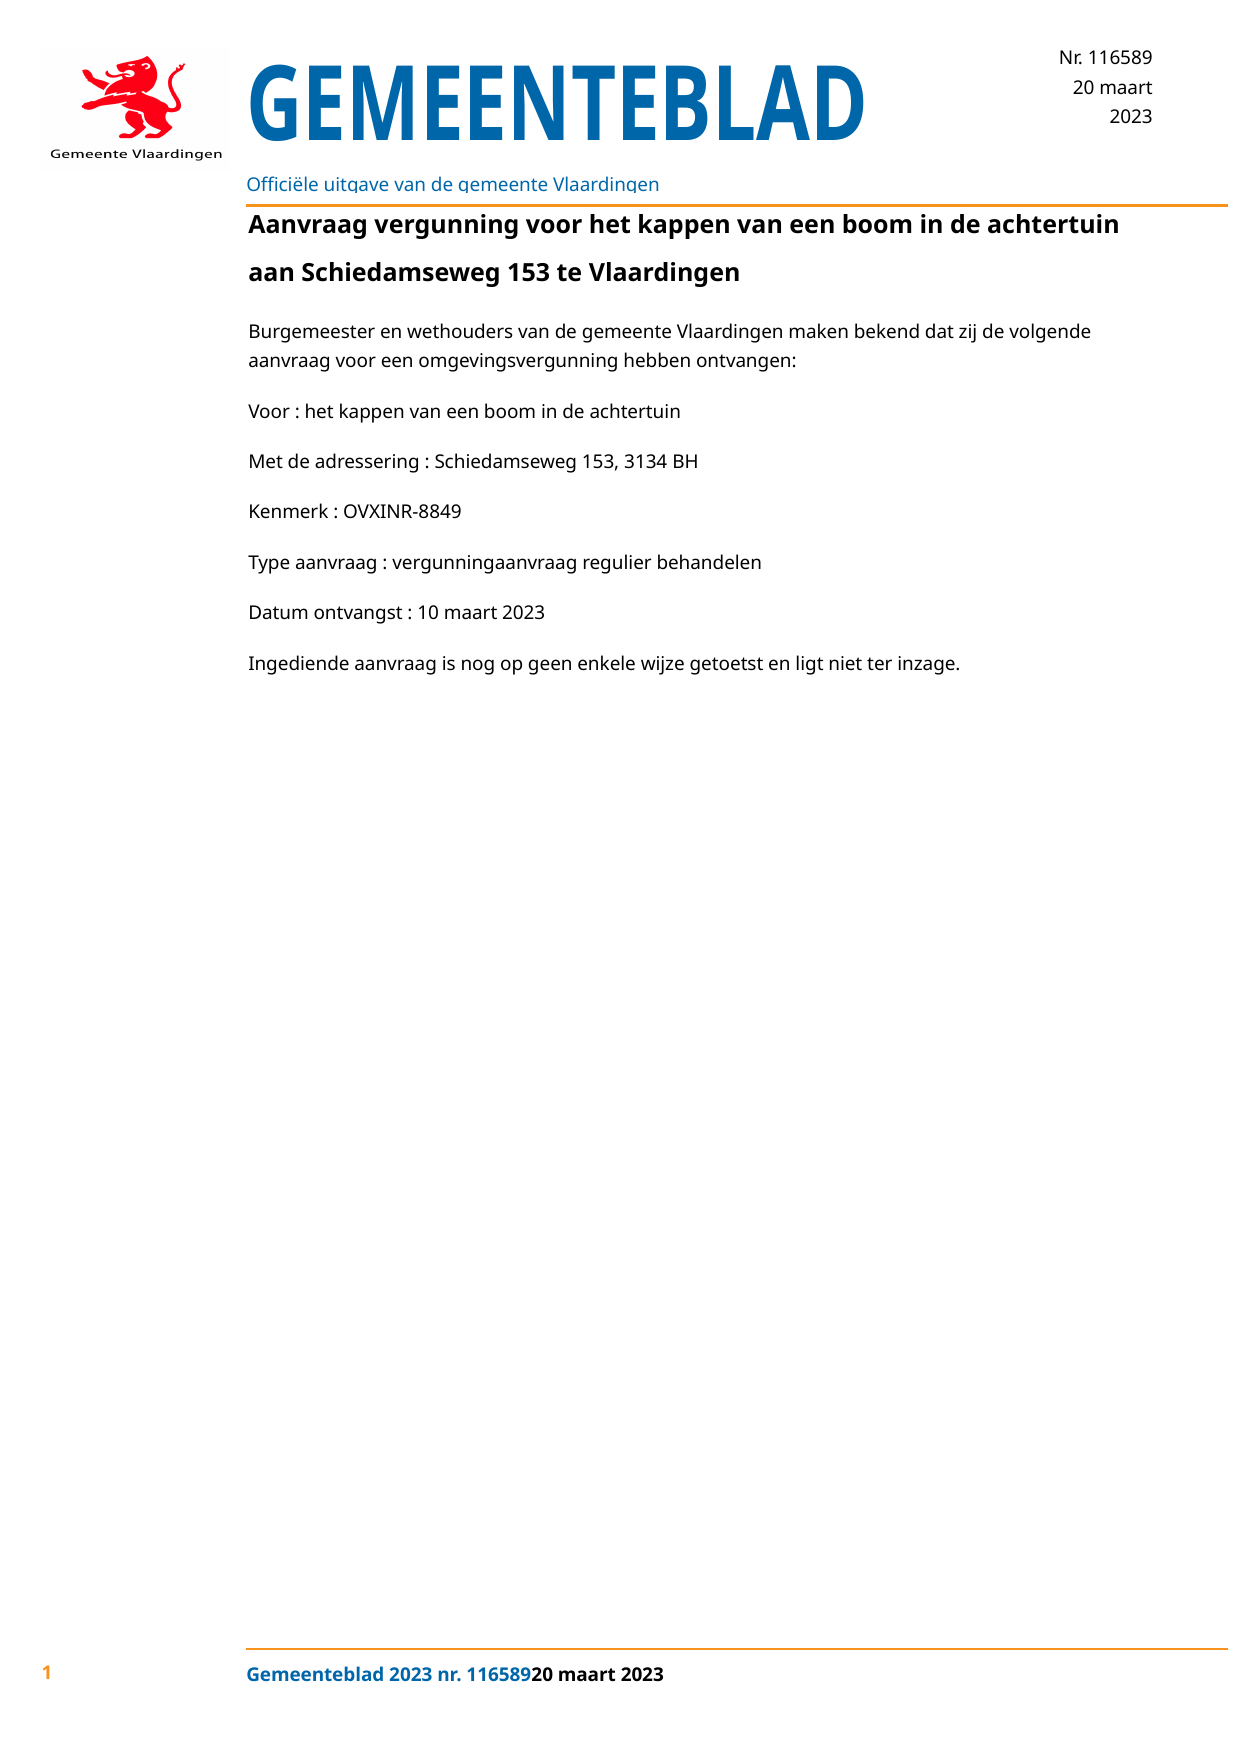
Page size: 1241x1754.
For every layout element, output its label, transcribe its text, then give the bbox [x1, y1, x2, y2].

picture [41, 47, 231, 172]
text Met de adressering : Schiedamseweg 153, 3134 BH [248, 448, 1152, 474]
text Voor : het kappen van een boom in de achtertuin [248, 398, 1152, 424]
text Datum ontvangst : 10 maart 2023 [248, 599, 1152, 625]
text Burgemeester en wethouders van de gemeente Vlaardingen maken bekend dat zij de volgende aanvraag voor een omgevingsvergunning hebben ontvangen: [248, 318, 1152, 373]
text Ingediende aanvraag is nog op geen enkele wijze getoetst en ligt niet ter inzage. [248, 650, 1152, 676]
text Kenmerk : OVXINR-8849 [248, 499, 1152, 524]
text Aanvraag vergunning voor het kappen van een boom in de achtertuin aan Schiedamseweg 153 te Vlaardingen [248, 207, 1152, 288]
text Type aanvraag : vergunningaanvraag regulier behandelen [248, 549, 1152, 575]
